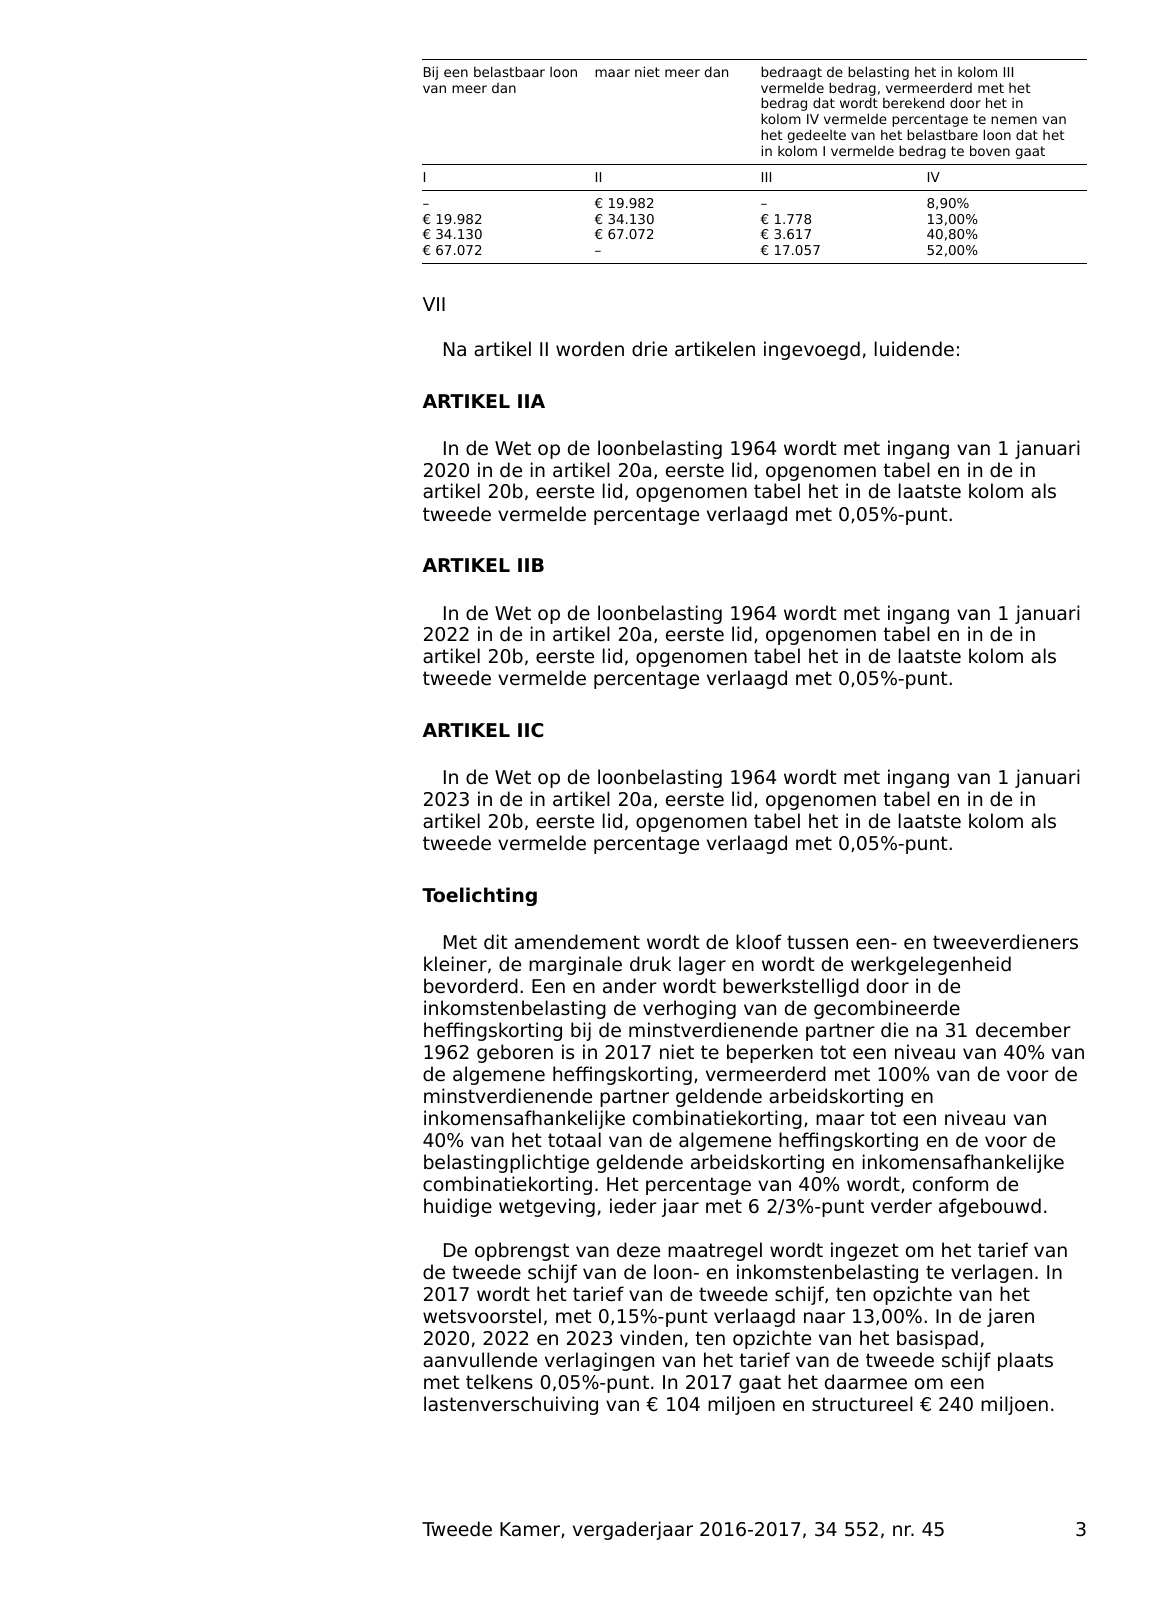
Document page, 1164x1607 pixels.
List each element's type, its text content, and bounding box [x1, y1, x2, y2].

table_cell € 34.130 [588, 211, 754, 227]
table_cell – [588, 243, 754, 263]
table_cell IV [921, 165, 1087, 190]
table_cell € 3.617 [754, 227, 921, 243]
text In de Wet op de loonbelasting 1964 wordt met ingang van 1 januari 2022 in de in artikel 20a, eerste lid, opgenomen tabel en in de in artikel 20b, eerste lid, opgenomen tabel het in de laatste kolom als tweede vermelde percentage verlaagd met 0,05%-punt. [422, 602, 1087, 690]
table_header Bij een belastbaar loon van meer dan [422, 60, 588, 164]
text Met dit amendement wordt de kloof tussen een- en tweeverdieners kleiner, de marginale druk lager en wordt de werkgelegenheid bevorderd. Een en ander wordt bewerkstelligd door in de inkomstenbelasting de verhoging van de gecombineerde heffingskorting bij de minstverdienende partner die na 31 december 1962 geboren is in 2017 niet te beperken tot een niveau van 40% van de algemene heffingskorting, vermeerderd met 100% van de voor de minstverdienende partner geldende arbeidskorting en inkomensafhankelijke combinatiekorting, maar tot een niveau van 40% van het totaal van de algemene heffingskorting en de voor de belastingplichtige geldende arbeidskorting en inkomensafhankelijke combinatiekorting. Het percentage van 40% wordt, conform de huidige wetgeving, ieder jaar met 6 2/3%-punt verder afgebouwd. [422, 932, 1087, 1218]
subtitle ARTIKEL IIA [422, 391, 1087, 412]
text In de Wet op de loonbelasting 1964 wordt met ingang van 1 januari 2020 in de in artikel 20a, eerste lid, opgenomen tabel en in de in artikel 20b, eerste lid, opgenomen tabel het in de laatste kolom als tweede vermelde percentage verlaagd met 0,05%-punt. [422, 437, 1087, 525]
table_cell € 67.072 [588, 227, 754, 243]
table_cell € 19.982 [588, 191, 754, 211]
table_cell € 34.130 [422, 227, 588, 243]
table_cell € 17.057 [754, 243, 921, 263]
table_cell € 67.072 [422, 243, 588, 263]
subtitle Toelichting [422, 885, 1087, 907]
table_header maar niet meer dan [588, 60, 754, 164]
table_cell III [754, 165, 921, 190]
table_cell 40,80% [921, 227, 1087, 243]
text In de Wet op de loonbelasting 1964 wordt met ingang van 1 januari 2023 in de in artikel 20a, eerste lid, opgenomen tabel en in de in artikel 20b, eerste lid, opgenomen tabel het in de laatste kolom als tweede vermelde percentage verlaagd met 0,05%-punt. [422, 767, 1087, 855]
table_cell – [754, 191, 921, 211]
subtitle VII [422, 294, 1087, 316]
table_cell II [588, 165, 754, 190]
table_header bedraagt de belasting het in kolom III vermelde bedrag, vermeerderd met het bedrag dat wordt berekend door het in kolom IV vermelde percentage te nemen van het gedeelte van het belastbare loon dat het in kolom I vermelde bedrag te boven gaat [754, 60, 1087, 164]
table_cell € 1.778 [754, 211, 921, 227]
table_cell € 19.982 [422, 211, 588, 227]
table_cell I [422, 165, 588, 190]
table_cell 8,90% [921, 191, 1087, 211]
subtitle ARTIKEL IIC [422, 720, 1087, 742]
text Na artikel II worden drie artikelen ingevoegd, luidende: [422, 338, 1087, 361]
text De opbrengst van deze maatregel wordt ingezet om het tarief van de tweede schijf van de loon- en inkomstenbelasting te verlagen. In 2017 wordt het tarief van de tweede schijf, ten opzichte van het wetsvoorstel, met 0,15%-punt verlaagd naar 13,00%. In de jaren 2020, 2022 en 2023 vinden, ten opzichte van het basispad, aanvullende verlagingen van het tarief van de tweede schijf plaats met telkens 0,05%-punt. In 2017 gaat het daarmee om een lastenverschuiving van € 104 miljoen en structureel € 240 miljoen. [422, 1240, 1087, 1416]
table_cell 13,00% [921, 211, 1087, 227]
table_cell 52,00% [921, 243, 1087, 263]
table_cell – [422, 191, 588, 211]
subtitle ARTIKEL IIB [422, 555, 1087, 577]
